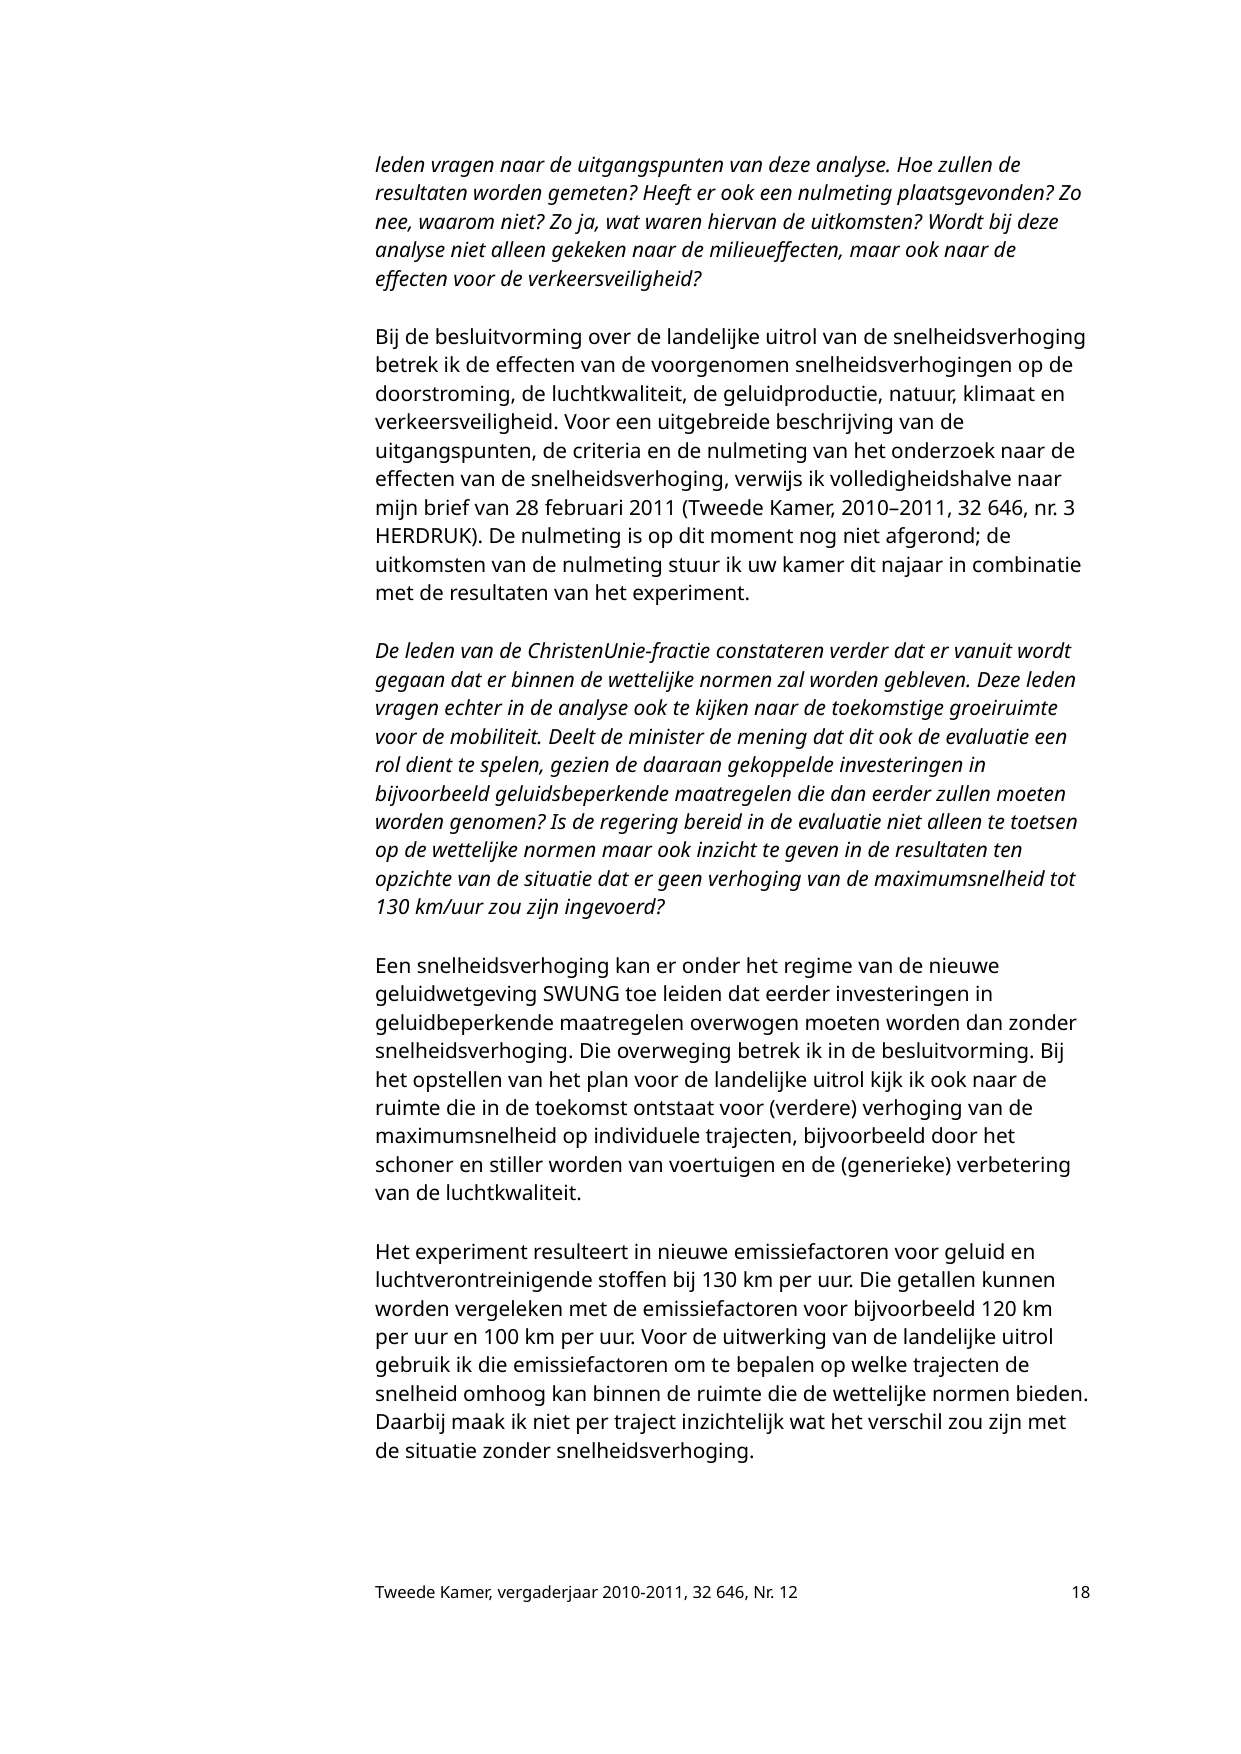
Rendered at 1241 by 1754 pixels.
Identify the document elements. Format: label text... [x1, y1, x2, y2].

text De leden van de ChristenUnie-fractie constateren verder dat er vanuit wordt gegaan dat er binnen de wettelijke normen zal worden gebleven. Deze leden vragen echter in de analyse ook te kijken naar de toekomstige groeiruimte voor de mobiliteit. Deelt de minister de mening dat dit ook de evaluatie een rol dient te spelen, gezien de daaraan gekoppelde investeringen in bijvoorbeeld geluidsbeperkende maatregelen die dan eerder zullen moeten worden genomen? Is de regering bereid in de evaluatie niet alleen te toetsen op de wettelijke normen maar ook inzicht te geven in de resultaten ten opzichte van de situatie dat er geen verhoging van de maximumsnelheid tot 130 km/uur zou zijn ingevoerd? [375, 637, 1090, 921]
text Een snelheidsverhoging kan er onder het regime van de nieuwe geluidwetgeving SWUNG toe leiden dat eerder investeringen in geluidbeperkende maatregelen overwogen moeten worden dan zonder snelheidsverhoging. Die overweging betrek ik in de besluitvorming. Bij het opstellen van het plan voor de landelijke uitrol kijk ik ook naar de ruimte die in de toekomst ontstaat voor (verdere) verhoging van de maximumsnelheid op individuele trajecten, bijvoorbeeld door het schoner en stiller worden van voertuigen en de (generieke) verbetering van de luchtkwaliteit. [375, 951, 1090, 1207]
text leden vragen naar de uitgangspunten van deze analyse. Hoe zullen de resultaten worden gemeten? Heeft er ook een nulmeting plaatsgevonden? Zo nee, waarom niet? Zo ja, wat waren hiervan de uitkomsten? Wordt bij deze analyse niet alleen gekeken naar de milieueffecten, maar ook naar de effecten voor de verkeersveiligheid? [375, 150, 1090, 292]
text Het experiment resulteert in nieuwe emissiefactoren voor geluid en luchtverontreinigende stoffen bij 130 km per uur. Die getallen kunnen worden vergeleken met de emissiefactoren voor bijvoorbeeld 120 km per uur en 100 km per uur. Voor de uitwerking van de landelijke uitrol gebruik ik die emissiefactoren om te bepalen op welke trajecten de snelheid omhoog kan binnen de ruimte die de wettelijke normen bieden. Daarbij maak ik niet per traject inzichtelijk wat het verschil zou zijn met de situatie zonder snelheidsverhoging. [375, 1237, 1090, 1464]
text Bij de besluitvorming over de landelijke uitrol van de snelheidsverhoging betrek ik de effecten van de voorgenomen snelheidsverhogingen op de doorstroming, de luchtkwaliteit, de geluidproductie, natuur, klimaat en verkeersveiligheid. Voor een uitgebreide beschrijving van de uitgangspunten, de criteria en de nulmeting van het onderzoek naar de effecten van de snelheidsverhoging, verwijs ik volledigheidshalve naar mijn brief van 28 februari 2011 (Tweede Kamer, 2010–2011, 32 646, nr. 3 HERDRUK). De nulmeting is op dit moment nog niet afgerond; de uitkomsten van de nulmeting stuur ik uw kamer dit najaar in combinatie met de resultaten van het experiment. [375, 322, 1090, 607]
